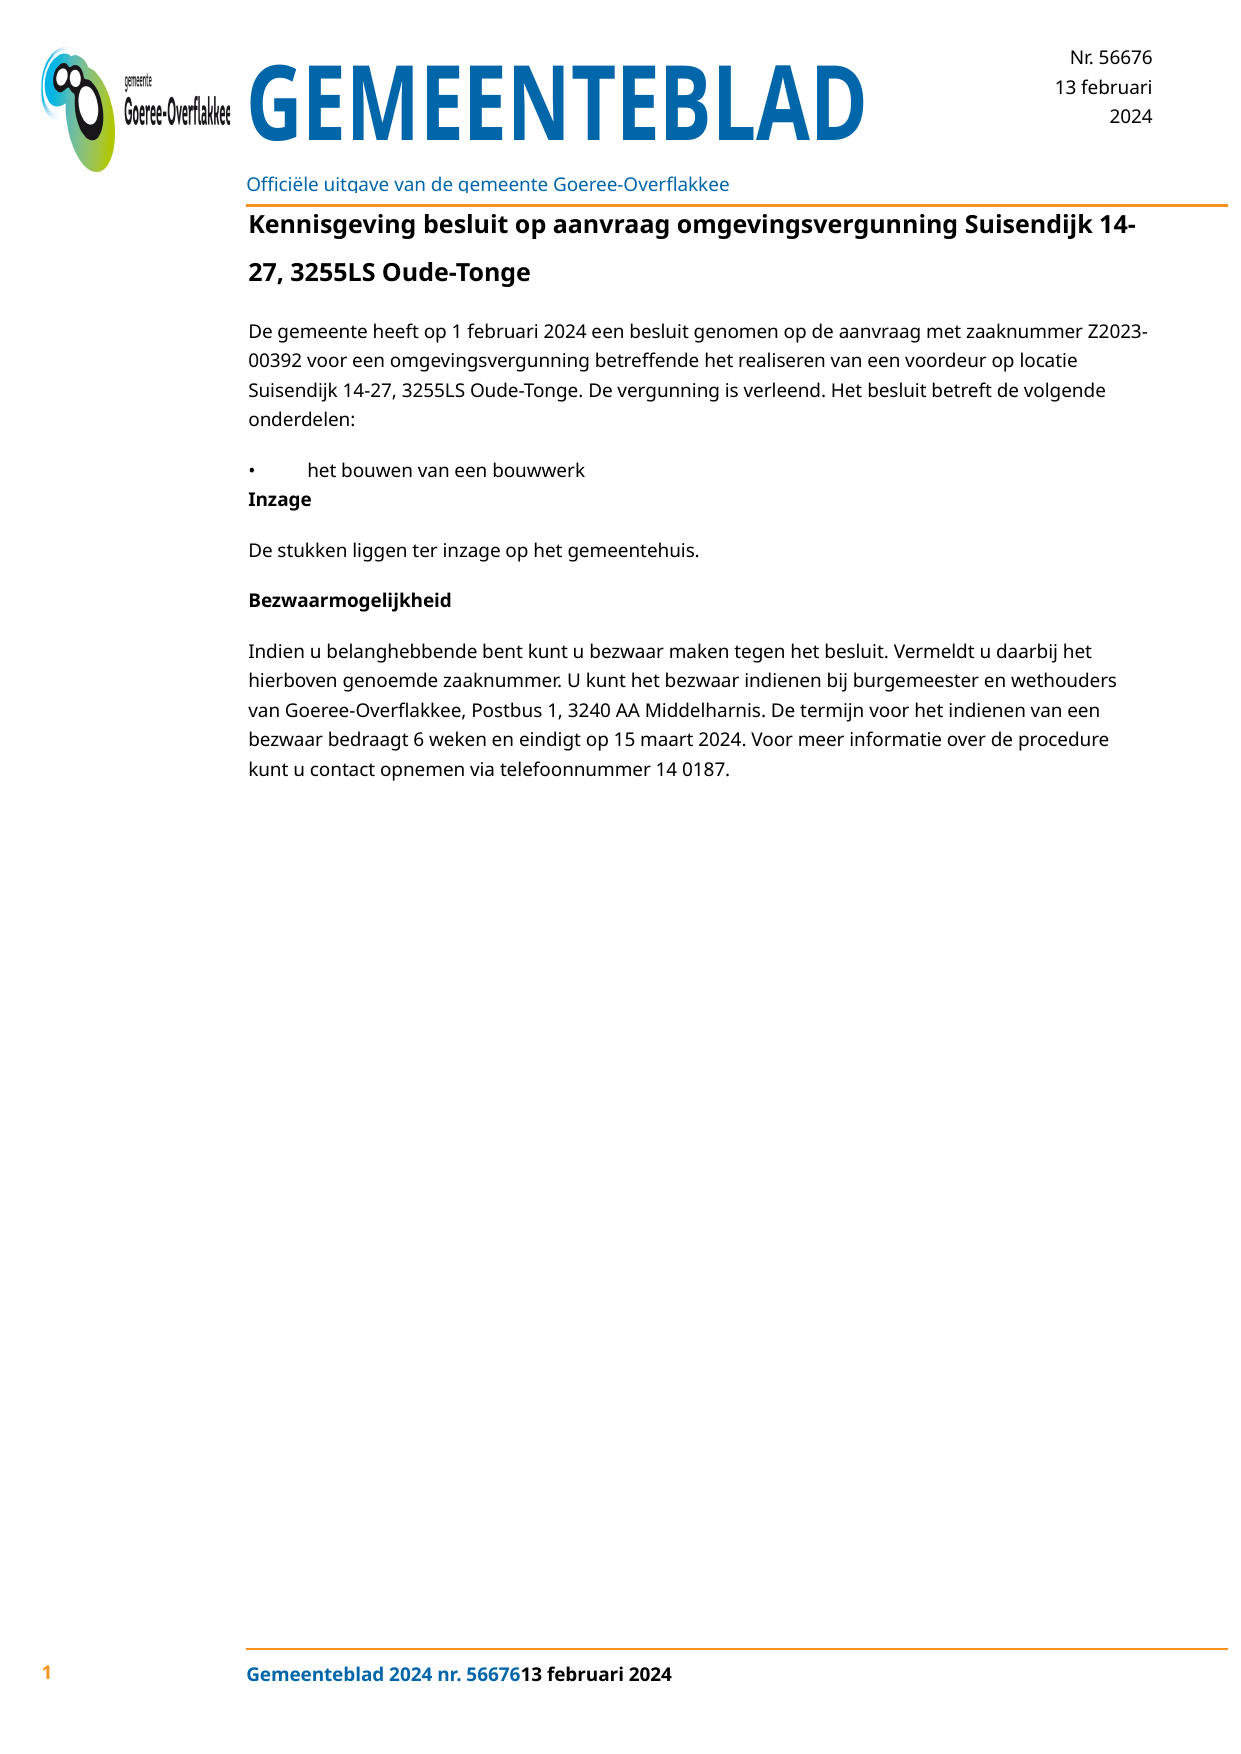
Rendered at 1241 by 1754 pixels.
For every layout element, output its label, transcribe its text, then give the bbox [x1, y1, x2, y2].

text Indien u belanghebbende bent kunt u bezwaar maken tegen het besluit. Vermeldt u daarbij het hierboven genoemde zaaknummer. U kunt het bezwaar indienen bij burgemeester en wethouders van Goeree-Overflakkee, Postbus 1, 3240 AA Middelharnis. De termijn voor het indienen van een bezwaar bedraagt 6 weken en eindigt op 15 maart 2024. Voor meer informatie over de procedure kunt u contact opnemen via telefoonnummer 14 0187. [248, 638, 1152, 782]
text Kennisgeving besluit op aanvraag omgevingsvergunning Suisendijk 14-27, 3255LS Oude-Tonge [248, 207, 1152, 288]
text De stukken liggen ter inzage op het gemeentehuis. [248, 537, 1152, 563]
picture [41, 47, 231, 172]
text Inzage [248, 487, 1152, 512]
list het bouwen van een bouwwerk [248, 457, 1152, 483]
text De gemeente heeft op 1 februari 2024 een besluit genomen op de aanvraag met zaaknummer Z2023-00392 voor een omgevingsvergunning betreffende het realiseren van een voordeur op locatie Suisendijk 14-27, 3255LS Oude-Tonge. De vergunning is verleend. Het besluit betreft de volgende onderdelen: [248, 318, 1152, 432]
text Bezwaarmogelijkheid [248, 587, 1152, 613]
